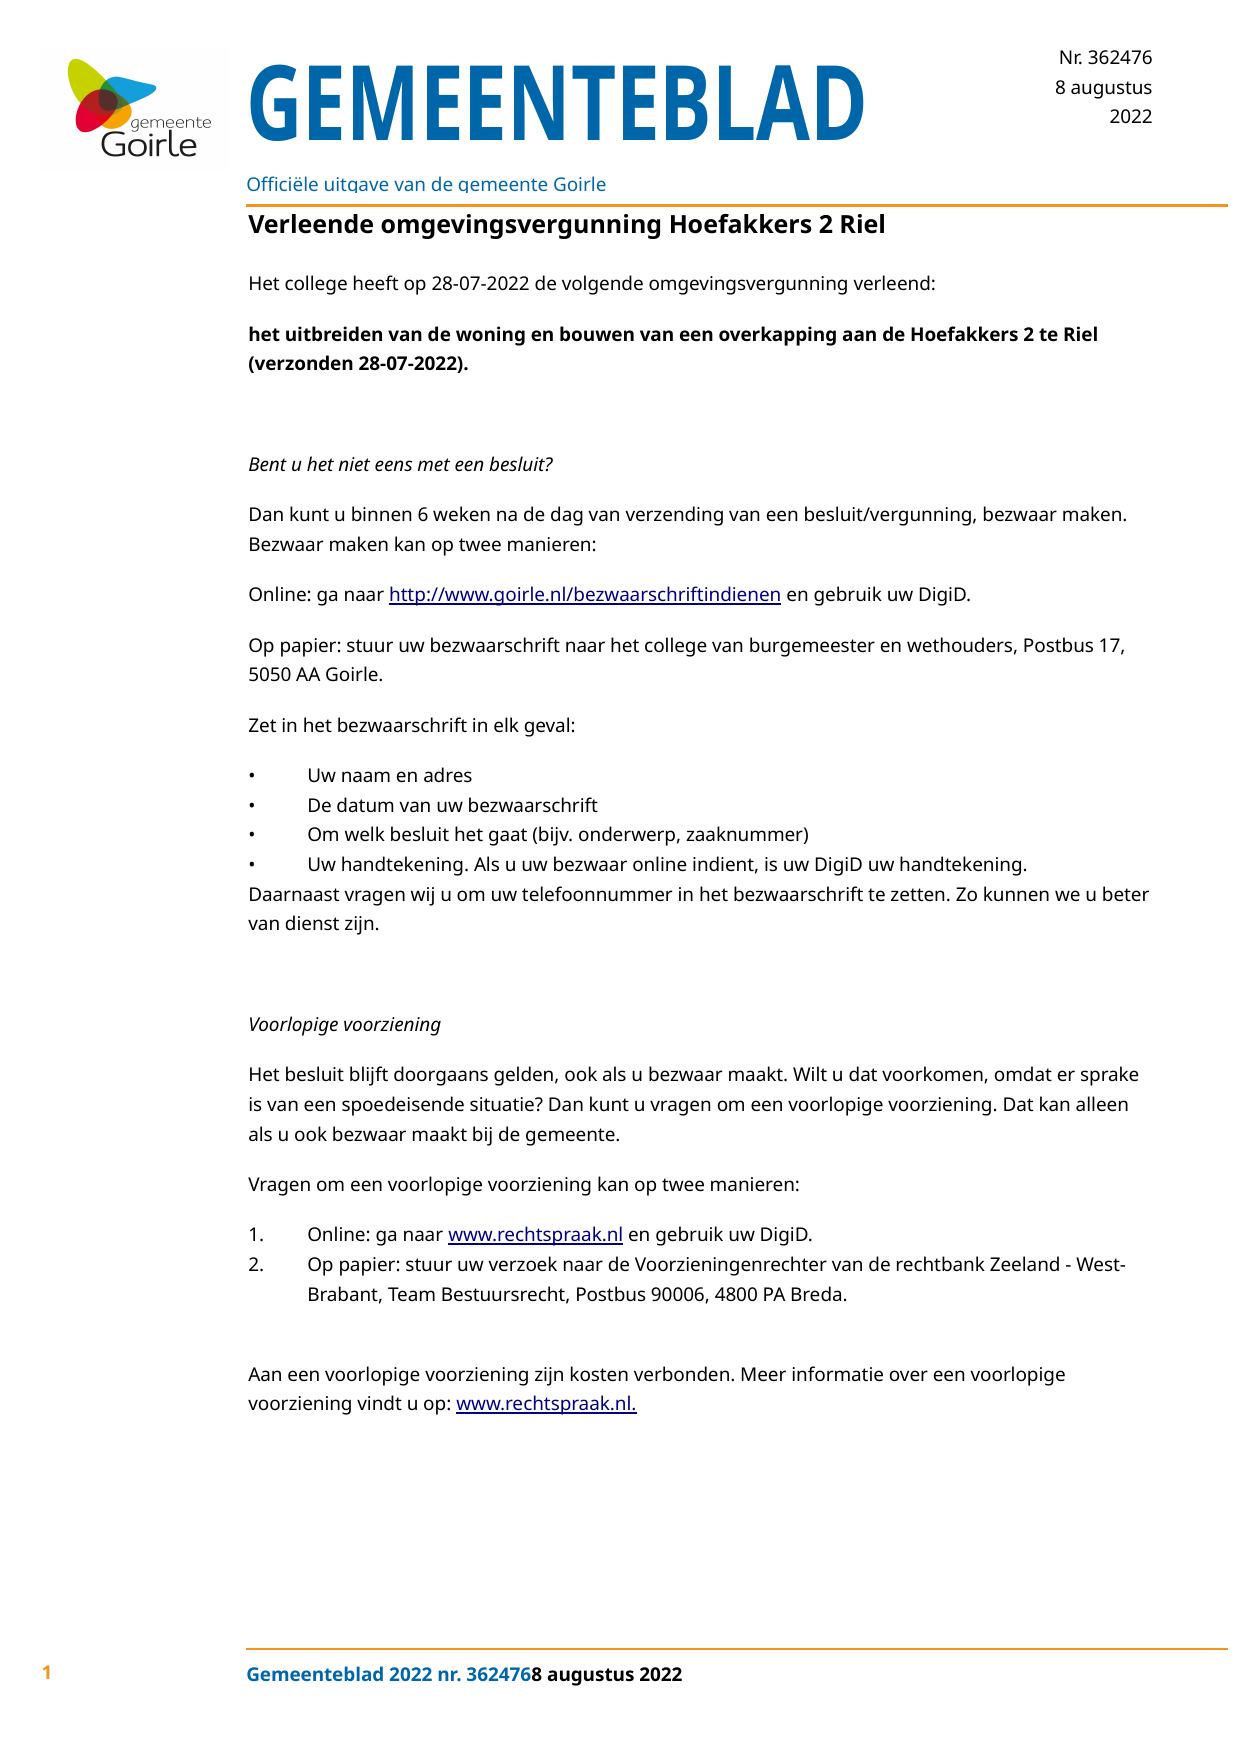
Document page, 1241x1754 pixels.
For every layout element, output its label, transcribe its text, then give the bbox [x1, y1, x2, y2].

list De datum van uw bezwaarschrift [248, 792, 1152, 818]
list Online: ga naar www.rechtspraak.nl en gebruik uw DigiD. [248, 1222, 1152, 1247]
picture [41, 47, 231, 172]
text Daarnaast vragen wij u om uw telefoonnummer in het bezwaarschrift te zetten. Zo kunnen we u beter van dienst zijn. [248, 881, 1152, 936]
text Verleende omgevingsvergunning Hoefakkers 2 Riel [248, 207, 1152, 241]
text Dan kunt u binnen 6 weken na de dag van verzending van een besluit/vergunning, bezwaar maken. Bezwaar maken kan op twee manieren: [248, 502, 1152, 557]
text Aan een voorlopige voorziening zijn kosten verbonden. Meer informatie over een voorlopige voorziening vindt u op: www.rechtspraak.nl. [248, 1361, 1152, 1416]
text Bent u het niet eens met een besluit? [248, 451, 1152, 477]
text Zet in het bezwaarschrift in elk geval: [248, 712, 1152, 738]
text Voorlopige voorziening [248, 1011, 1152, 1037]
text Vragen om een voorlopige voorziening kan op twee manieren: [248, 1171, 1152, 1197]
text Het college heeft op 28-07-2022 de volgende omgevingsvergunning verleend: [248, 270, 1152, 296]
text Online: ga naar http://www.goirle.nl/bezwaarschriftindienen en gebruik uw DigiD. [248, 582, 1152, 607]
list Op papier: stuur uw verzoek naar de Voorzieningenrechter van de rechtbank Zeeland - West-Brabant, Team Bestuursrecht, Postbus 90006, 4800 PA Breda. [248, 1251, 1152, 1306]
text Het besluit blijft doorgaans gelden, ook als u bezwaar maakt. Wilt u dat voorkomen, omdat er sprake is van een spoedeisende situatie? Dan kunt u vragen om een voorlopige voorziening. Dat kan alleen als u ook bezwaar maakt bij de gemeente. [248, 1062, 1152, 1146]
list Uw handtekening. Als u uw bezwaar online indient, is uw DigiD uw handtekening. [248, 851, 1152, 877]
text het uitbreiden van de woning en bouwen van een overkapping aan de Hoefakkers 2 te Riel (verzonden 28-07-2022). [248, 321, 1152, 376]
list Uw naam en adres [248, 762, 1152, 788]
text Op papier: stuur uw bezwaarschrift naar het college van burgemeester en wethouders, Postbus 17, 5050 AA Goirle. [248, 632, 1152, 687]
list Om welk besluit het gaat (bijv. onderwerp, zaaknummer) [248, 822, 1152, 847]
